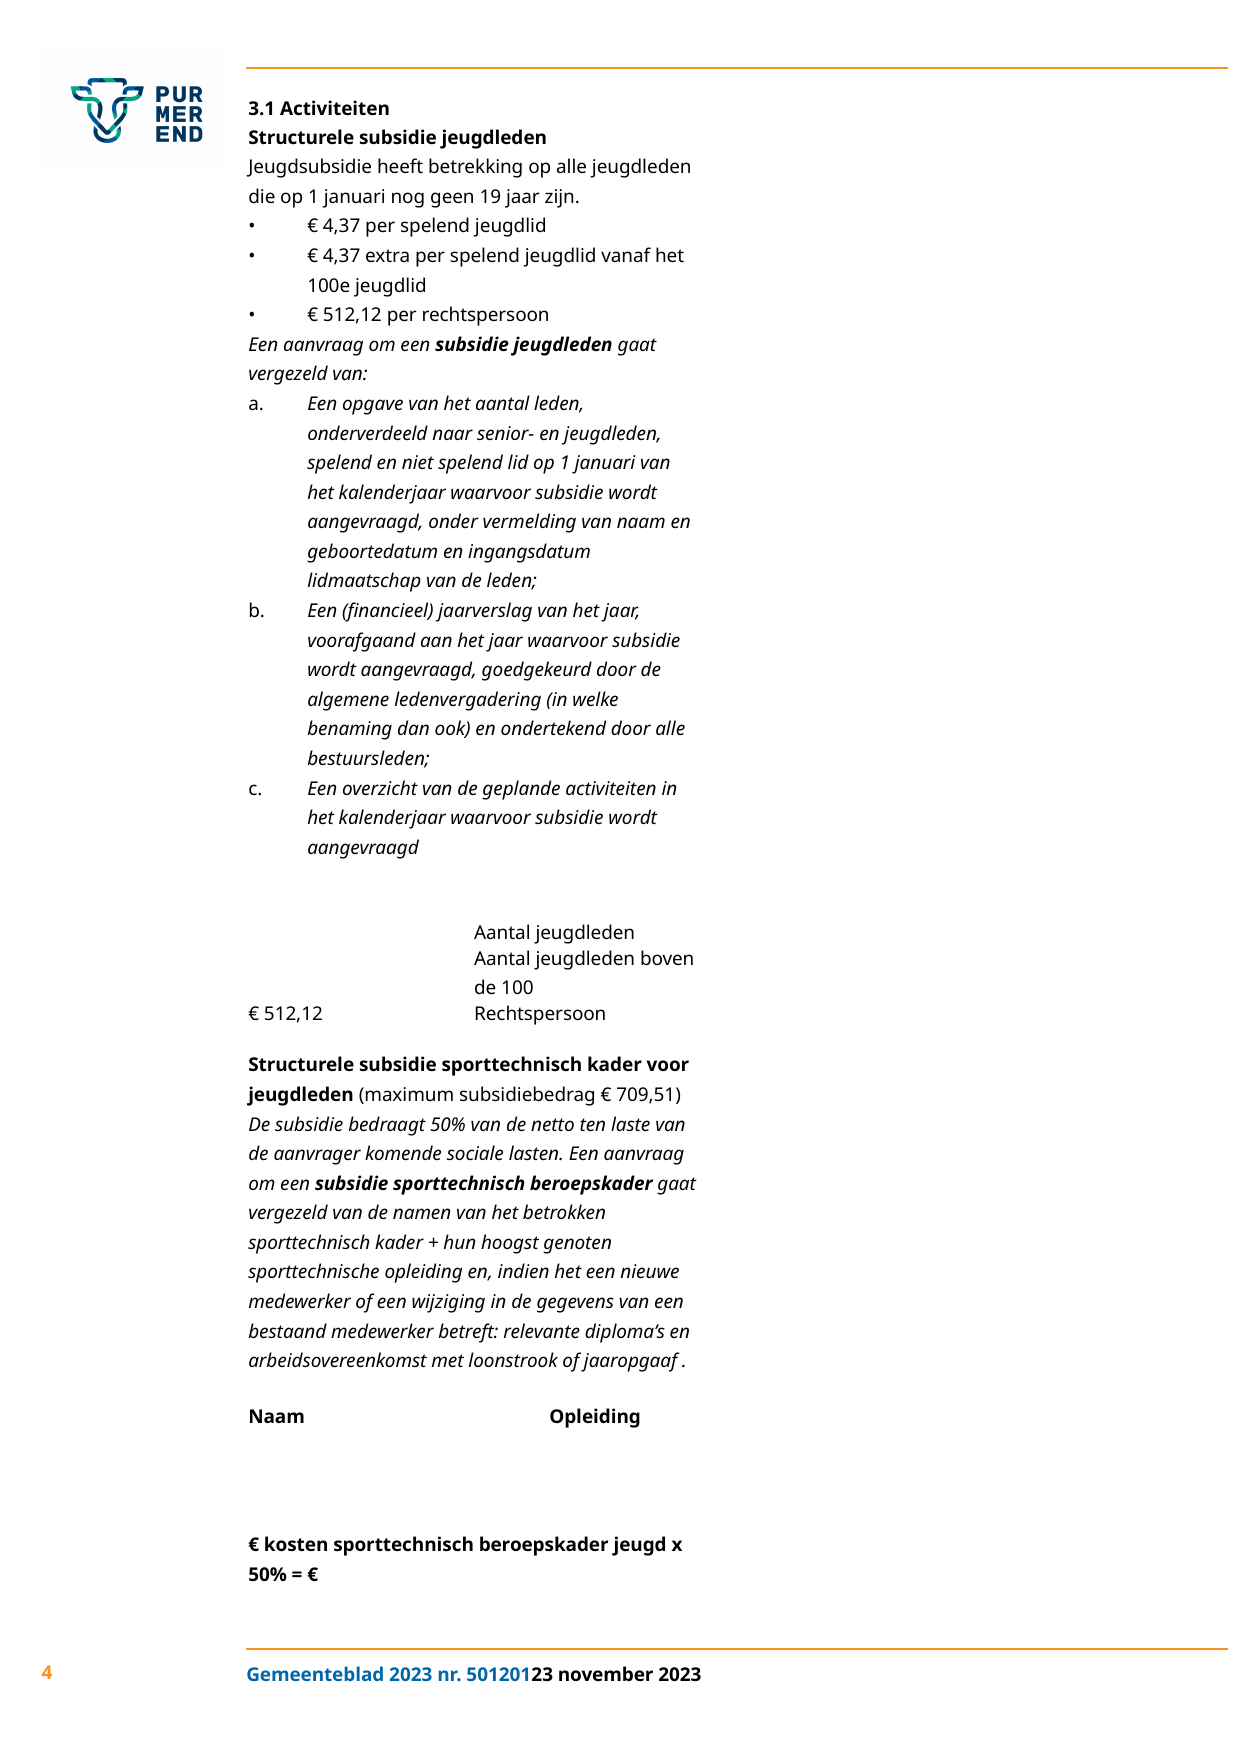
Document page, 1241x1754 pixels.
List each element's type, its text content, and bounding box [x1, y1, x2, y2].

table_cell [700, 1052, 1152, 1077]
table_header Opleiding [549, 1403, 700, 1428]
table_cell [248, 1506, 549, 1531]
table_cell Structurele subsidie sporttechnisch kader voor jeugdleden (maximum subsidiebedrag € 709,51) De subsidie bedraagt 50% van de netto ten laste van de aanvrager komende sociale lasten. Een aanvraag om een subsidie sporttechnisch beroepskader gaat vergezeld van de namen van het betrokken sporttechnisch kader + hun hoogst genoten sporttechnische opleiding en, indien het een nieuwe medewerker of een wijziging in de gegevens van een bestaand medewerker betreft: relevante diploma’s en arbeidsovereenkomst met loonstrook of jaaropgaaf . [248, 1052, 700, 1403]
table_cell [549, 1429, 700, 1454]
table_cell Aantal jeugdleden boven de 100 [474, 945, 700, 1000]
table_cell [549, 1454, 700, 1480]
table_cell [248, 1454, 549, 1480]
table_cell [700, 175, 1152, 201]
table_cell [700, 201, 1152, 1026]
table_cell [700, 1026, 1152, 1052]
table_header [700, 124, 1152, 150]
table_cell [700, 1077, 1152, 1103]
table_header Structurele subsidie jeugdleden Jeugdsubsidie heeft betrekking op alle jeugdleden die op 1 januari nog geen 19 jaar zijn. € 4,37 per spelend jeugdlid € 4,37 extra per spelend jeugdlid vanaf het 100e jeugdlid € 512,12 per rechtspersoon Een aanvraag om een subsidie jeugdleden gaat vergezeld van: Een opgave van het aantal leden, onderverdeeld naar senior- en jeugdleden, spelend en niet spelend lid op 1 januari van het kalenderjaar waarvoor subsidie wordt aangevraagd, onder vermelding van naam en geboortedatum en ingangsdatum lidmaatschap van de leden; Een (financieel) jaarverslag van het jaar, voorafgaand aan het jaar waarvoor subsidie wordt aangevraagd, goedgekeurd door de algemene ledenvergadering (in welke benaming dan ook) en ondertekend door alle bestuursleden; Een overzicht van de geplande activiteiten in het kalenderjaar waarvoor subsidie wordt aangevraagd [248, 124, 700, 919]
table_cell [549, 1480, 700, 1506]
table_cell [700, 150, 1152, 175]
table_cell Rechtspersoon [474, 1000, 700, 1026]
table_cell [248, 945, 474, 1000]
table_cell € kosten sporttechnisch beroepskader jeugd x 50% = € [248, 1531, 700, 1587]
table_cell € 512,12 [248, 1000, 474, 1026]
table_header [248, 919, 474, 945]
table_cell [549, 1506, 700, 1531]
table_header 3.1 Activiteiten [248, 95, 1152, 121]
table_cell [248, 1429, 549, 1454]
table_cell [700, 1103, 1152, 1587]
table_cell [248, 1026, 700, 1052]
table_cell [248, 1480, 549, 1506]
table_header Aantal jeugdleden [474, 919, 700, 945]
picture [41, 47, 231, 172]
table_header Naam [248, 1403, 549, 1428]
